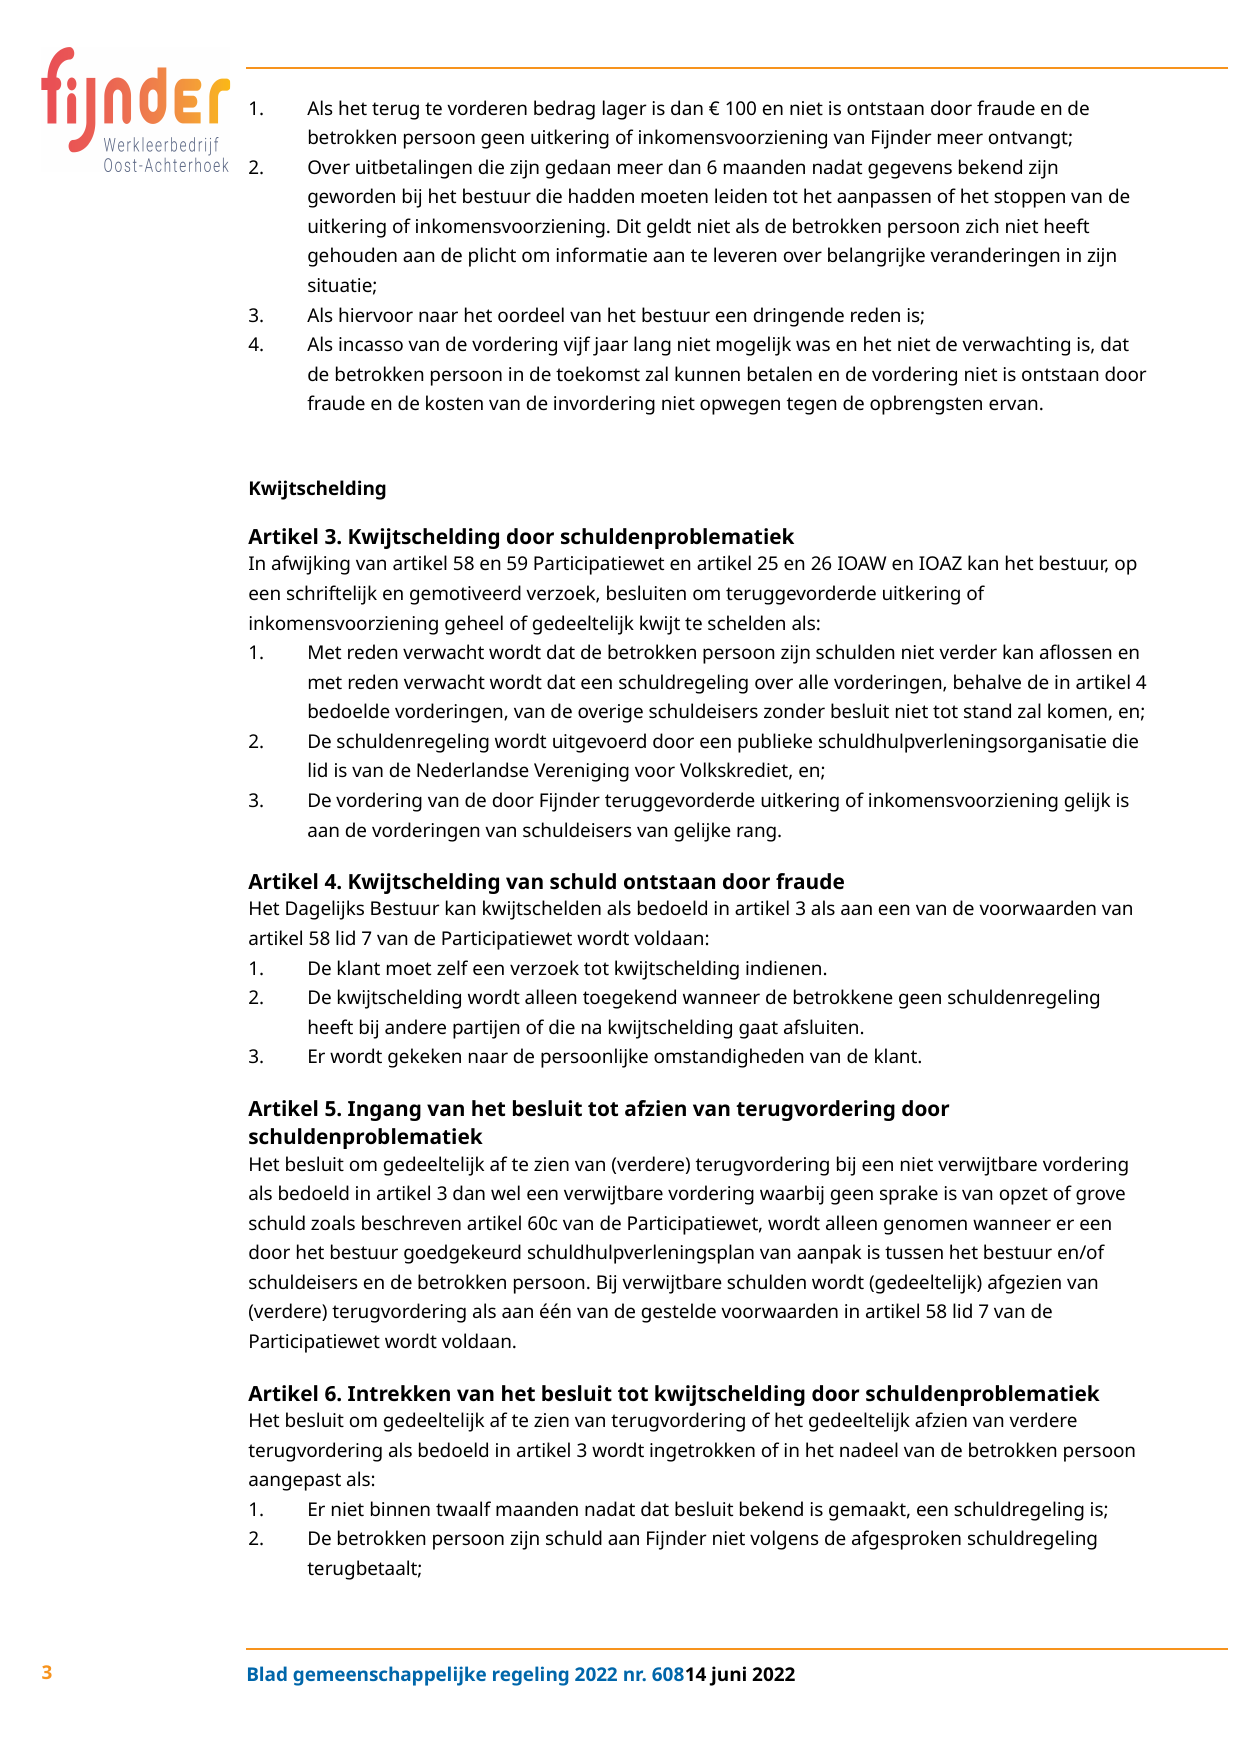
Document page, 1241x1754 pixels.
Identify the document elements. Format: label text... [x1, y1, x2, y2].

list Over uitbetalingen die zijn gedaan meer dan 6 maanden nadat gegevens bekend zijn geworden bij het bestuur die hadden moeten leiden tot het aanpassen of het stoppen van de uitkering of inkomensvoorziening. Dit geldt niet als de betrokken persoon zich niet heeft gehouden aan de plicht om informatie aan te leveren over belangrijke veranderingen in zijn situatie; [248, 154, 1152, 298]
text Artikel 5. Ingang van het besluit tot afzien van terugvordering door schuldenproblematiek [248, 1094, 1152, 1151]
picture [41, 47, 231, 172]
list Als het terug te vorderen bedrag lager is dan € 100 en niet is ontstaan door fraude en de betrokken persoon geen uitkering of inkomensvoorziening van Fijnder meer ontvangt; [248, 95, 1152, 150]
list De kwijtschelding wordt alleen toegekend wanneer de betrokkene geen schuldenregeling heeft bij andere partijen of die na kwijtschelding gaat afsluiten. [248, 984, 1152, 1040]
text Artikel 6. Intrekken van het besluit tot kwijtschelding door schuldenproblematiek [248, 1379, 1152, 1407]
list Met reden verwacht wordt dat de betrokken persoon zijn schulden niet verder kan aflossen en met reden verwacht wordt dat een schuldregeling over alle vorderingen, behalve de in artikel 4 bedoelde vorderingen, van de overige schuldeisers zonder besluit niet tot stand zal komen, en; [248, 639, 1152, 724]
text In afwijking van artikel 58 en 59 Participatiewet en artikel 25 en 26 IOAW en IOAZ kan het bestuur, op een schriftelijk en gemotiveerd verzoek, besluiten om teruggevorderde uitkering of inkomensvoorziening geheel of gedeeltelijk kwijt te schelden als: [248, 551, 1152, 635]
list Er wordt gekeken naar de persoonlijke omstandigheden van de klant. [248, 1043, 1152, 1069]
text Artikel 4. Kwijtschelding van schuld ontstaan door fraude [248, 867, 1152, 896]
list De betrokken persoon zijn schuld aan Fijnder niet volgens de afgesproken schuldregeling terugbetaalt; [248, 1526, 1152, 1581]
text Het Dagelijks Bestuur kan kwijtschelden als bedoeld in artikel 3 als aan een van de voorwaarden van artikel 58 lid 7 van de Participatiewet wordt voldaan: [248, 896, 1152, 951]
list De schuldenregeling wordt uitgevoerd door een publieke schuldhulpverleningsorganisatie die lid is van de Nederlandse Vereniging voor Volkskrediet, en; [248, 728, 1152, 783]
list Als incasso van de vordering vijf jaar lang niet mogelijk was en het niet de verwachting is, dat de betrokken persoon in de toekomst zal kunnen betalen en de vordering niet is ontstaan door fraude en de kosten van de invordering niet opwegen tegen de opbrengsten ervan. [248, 331, 1152, 416]
text Artikel 3. Kwijtschelding door schuldenproblematiek [248, 522, 1152, 551]
text Het besluit om gedeeltelijk af te zien van (verdere) terugvordering bij een niet verwijtbare vordering als bedoeld in artikel 3 dan wel een verwijtbare vordering waarbij geen sprake is van opzet of grove schuld zoals beschreven artikel 60c van de Participatiewet, wordt alleen genomen wanneer er een door het bestuur goedgekeurd schuldhulpverleningsplan van aanpak is tussen het bestuur en/of schuldeisers en de betrokken persoon. Bij verwijtbare schulden wordt (gedeeltelijk) afgezien van (verdere) terugvordering als aan één van de gestelde voorwaarden in artikel 58 lid 7 van de Participatiewet wordt voldaan. [248, 1151, 1152, 1354]
list De klant moet zelf een verzoek tot kwijtschelding indienen. [248, 955, 1152, 981]
text Kwijtschelding [248, 476, 1152, 501]
list De vordering van de door Fijnder teruggevorderde uitkering of inkomensvoorziening gelijk is aan de vorderingen van schuldeisers van gelijke rang. [248, 787, 1152, 842]
list Er niet binnen twaalf maanden nadat dat besluit bekend is gemaakt, een schuldregeling is; [248, 1496, 1152, 1522]
text Het besluit om gedeeltelijk af te zien van terugvordering of het gedeeltelijk afzien van verdere terugvordering als bedoeld in artikel 3 wordt ingetrokken of in het nadeel van de betrokken persoon aangepast als: [248, 1407, 1152, 1492]
list Als hiervoor naar het oordeel van het bestuur een dringende reden is; [248, 302, 1152, 328]
